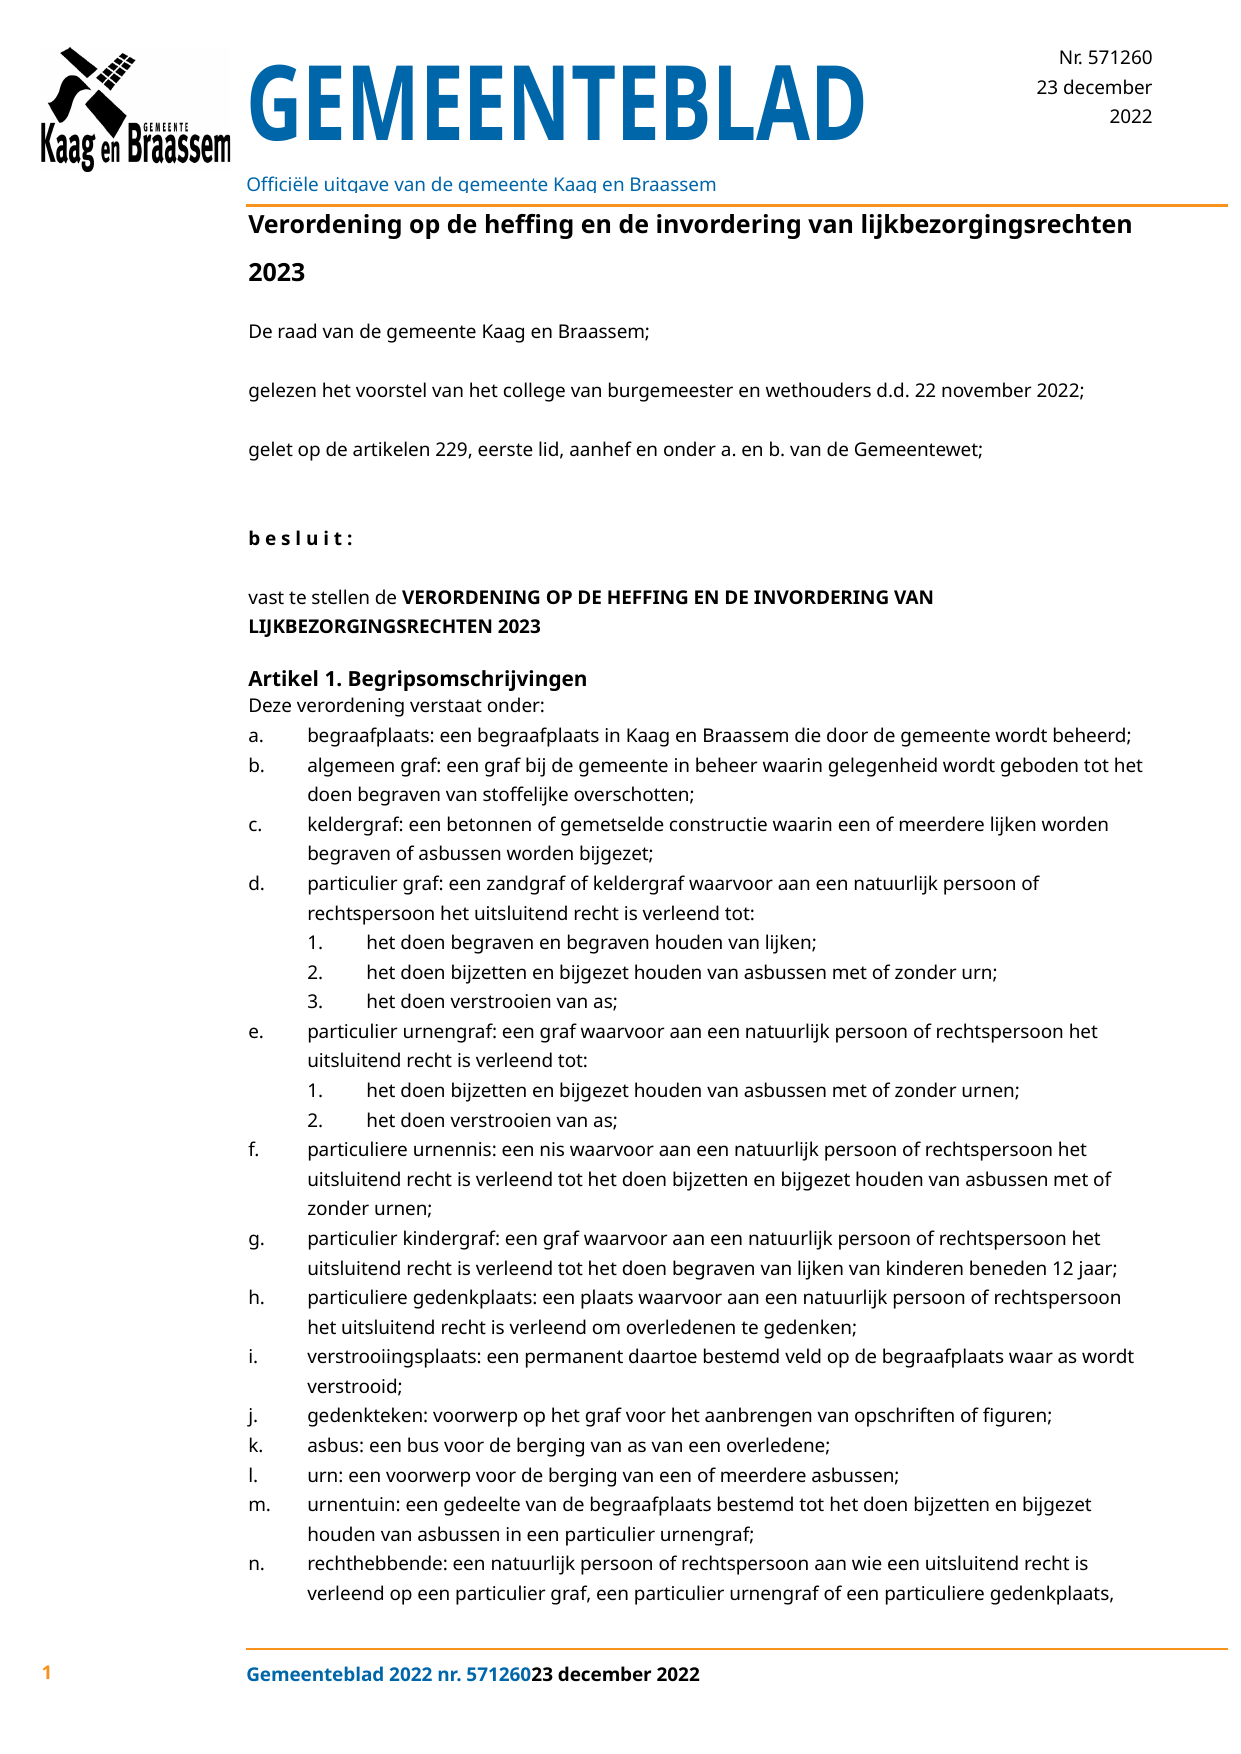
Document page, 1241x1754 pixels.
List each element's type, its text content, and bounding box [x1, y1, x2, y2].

list urn: een voorwerp voor de berging van een of meerdere asbussen; [248, 1462, 1152, 1487]
text gelet op de artikelen 229, eerste lid, aanhef en onder a. en b. van de Gemeentewet; [248, 436, 1152, 462]
list het doen verstrooien van as; [307, 988, 1152, 1014]
list het doen begraven en begraven houden van lijken; [307, 929, 1152, 955]
text Artikel 1. Begripsomschrijvingen [248, 664, 1152, 693]
list particuliere urnennis: een nis waarvoor aan een natuurlijk persoon of rechtspersoon het uitsluitend recht is verleend tot het doen bijzetten en bijgezet houden van asbussen met of zonder urnen; [248, 1136, 1152, 1221]
list asbus: een bus voor de berging van as van een overledene; [248, 1432, 1152, 1458]
list particulier urnengraf: een graf waarvoor aan een natuurlijk persoon of rechtspersoon het uitsluitend recht is verleend tot: [248, 1018, 1152, 1073]
list het doen bijzetten en bijgezet houden van asbussen met of zonder urn; [307, 959, 1152, 984]
list urnentuin: een gedeelte van de begraafplaats bestemd tot het doen bijzetten en bijgezet houden van asbussen in een particulier urnengraf; [248, 1491, 1152, 1547]
list gedenkteken: voorwerp op het graf voor het aanbrengen van opschriften of figuren; [248, 1403, 1152, 1428]
list begraafplaats: een begraafplaats in Kaag en Braassem die door de gemeente wordt beheerd; [248, 722, 1152, 748]
list verstrooiingsplaats: een permanent daartoe bestemd veld op de begraafplaats waar as wordt verstrooid; [248, 1343, 1152, 1399]
list het doen verstrooien van as; [307, 1107, 1152, 1132]
text vast te stellen de VERORDENING OP DE HEFFING EN DE INVORDERING VAN LIJKBEZORGINGSRECHTEN 2023 [248, 584, 1152, 639]
text gelezen het voorstel van het college van burgemeester en wethouders d.d. 22 november 2022; [248, 377, 1152, 403]
picture [41, 47, 231, 172]
list keldergraf: een betonnen of gemetselde constructie waarin een of meerdere lijken worden begraven of asbussen worden bijgezet; [248, 811, 1152, 866]
text Deze verordening verstaat onder: [248, 693, 1152, 718]
text De raad van de gemeente Kaag en Braassem; [248, 318, 1152, 344]
list algemeen graf: een graf bij de gemeente in beheer waarin gelegenheid wordt geboden tot het doen begraven van stoffelijke overschotten; [248, 752, 1152, 807]
text b e s l u i t : [248, 525, 1152, 551]
list particulier kindergraf: een graf waarvoor aan een natuurlijk persoon of rechtspersoon het uitsluitend recht is verleend tot het doen begraven van lijken van kinderen beneden 12 jaar; [248, 1225, 1152, 1280]
list het doen bijzetten en bijgezet houden van asbussen met of zonder urnen; [307, 1077, 1152, 1103]
text Verordening op de heffing en de invordering van lijkbezorgingsrechten 2023 [248, 207, 1152, 288]
list particulier graf: een zandgraf of keldergraf waarvoor aan een natuurlijk persoon of rechtspersoon het uitsluitend recht is verleend tot: [248, 870, 1152, 925]
list particuliere gedenkplaats: een plaats waarvoor aan een natuurlijk persoon of rechtspersoon het uitsluitend recht is verleend om overledenen te gedenken; [248, 1284, 1152, 1339]
list rechthebbende: een natuurlijk persoon of rechtspersoon aan wie een uitsluitend recht is verleend op een particulier graf, een particulier urnengraf of een particuliere gedenkplaats, [248, 1551, 1152, 1606]
